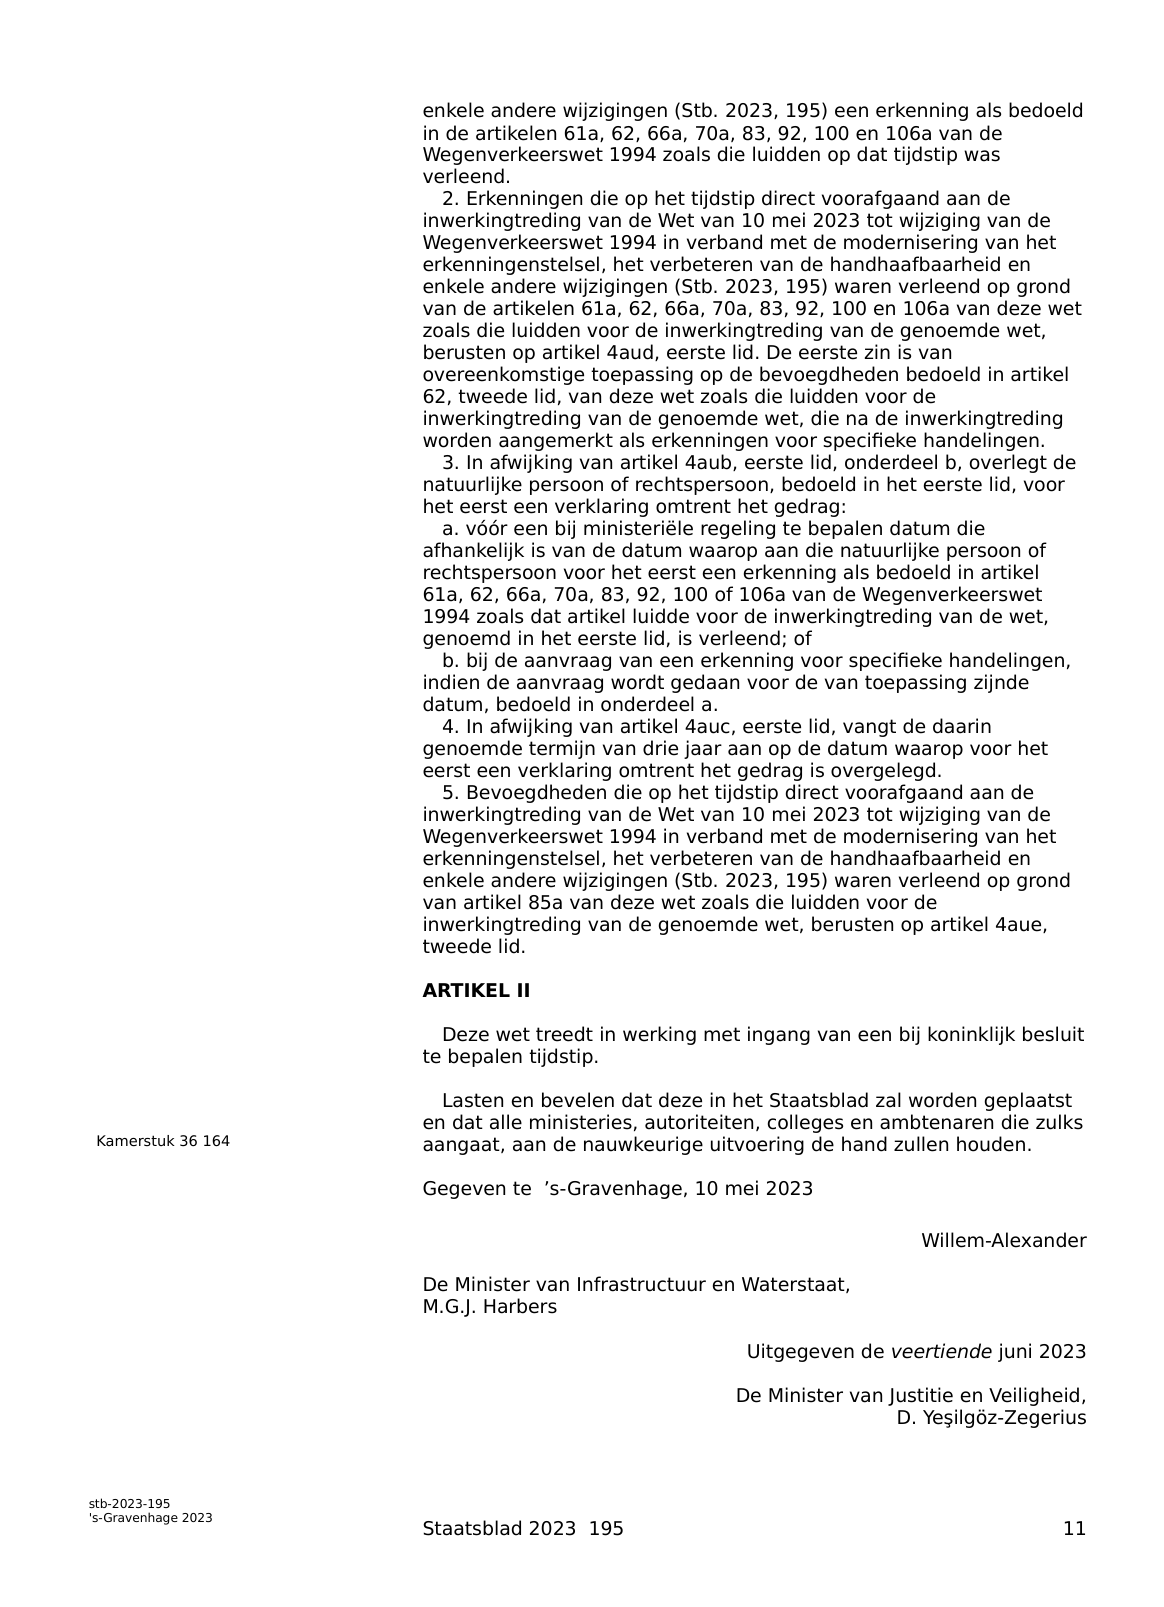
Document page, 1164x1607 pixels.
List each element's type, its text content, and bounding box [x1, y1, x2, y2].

text Kamerstuk 36 164 [77, 1133, 396, 1150]
text 5. Bevoegdheden die op het tijdstip direct voorafgaand aan de inwerkingtreding van de Wet van 10 mei 2023 tot wijziging van de Wegenverkeerswet 1994 in verband met de modernisering van het erkenningenstelsel, het verbeteren van de handhaafbaarheid en enkele andere wijzigingen (Stb. 2023, 195) waren verleend op grond van artikel 85a van deze wet zoals die luidden voor de inwerkingtreding van de genoemde wet, berusten op artikel 4aue, tweede lid. [422, 782, 1087, 958]
text enkele andere wijzigingen (Stb. 2023, 195) een erkenning als bedoeld in de artikelen 61a, 62, 66a, 70a, 83, 92, 100 en 106a van de Wegenverkeerswet 1994 zoals die luidden op dat tijdstip was verleend. [422, 100, 1087, 188]
text Gegeven te ’s-Gravenhage, 10 mei 2023 [422, 1178, 1087, 1200]
text De Minister van Infrastructuur en Waterstaat, M.G.J. Harbers [422, 1274, 1087, 1318]
text 3. In afwijking van artikel 4aub, eerste lid, onderdeel b, overlegt de natuurlijke persoon of rechtspersoon, bedoeld in het eerste lid, voor het eerst een verklaring omtrent het gedrag: [422, 452, 1087, 518]
text 2. Erkenningen die op het tijdstip direct voorafgaand aan de inwerkingtreding van de Wet van 10 mei 2023 tot wijziging van de Wegenverkeerswet 1994 in verband met de modernisering van het erkenningenstelsel, het verbeteren van de handhaafbaarheid en enkele andere wijzigingen (Stb. 2023, 195) waren verleend op grond van de artikelen 61a, 62, 66a, 70a, 83, 92, 100 en 106a van deze wet zoals die luidden voor de inwerkingtreding van de genoemde wet, berusten op artikel 4aud, eerste lid. De eerste zin is van overeenkomstige toepassing op de bevoegdheden bedoeld in artikel 62, tweede lid, van deze wet zoals die luidden voor de inwerkingtreding van de genoemde wet, die na de inwerkingtreding worden aangemerkt als erkenningen voor specifieke handelingen. [422, 188, 1087, 452]
text Willem-Alexander [422, 1230, 1087, 1252]
text a. vóór een bij ministeriële regeling te bepalen datum die afhankelijk is van de datum waarop aan die natuurlijke persoon of rechtspersoon voor het eerst een erkenning als bedoeld in artikel 61a, 62, 66a, 70a, 83, 92, 100 of 106a van de Wegenverkeerswet 1994 zoals dat artikel luidde voor de inwerkingtreding van de wet, genoemd in het eerste lid, is verleend; of [422, 518, 1087, 650]
text stb-2023-195 [88, 1497, 323, 1511]
text Lasten en bevelen dat deze in het Staatsblad zal worden geplaatst en dat alle ministeries, autoriteiten, colleges en ambtenaren die zulks aangaat, aan de nauwkeurige uitvoering de hand zullen houden. [422, 1090, 1087, 1156]
subtitle ARTIKEL II [422, 980, 1087, 1002]
text 4. In afwijking van artikel 4auc, eerste lid, vangt de daarin genoemde termijn van drie jaar aan op de datum waarop voor het eerst een verklaring omtrent het gedrag is overgelegd. [422, 716, 1087, 782]
text 's-Gravenhage 2023 [88, 1511, 323, 1525]
text Deze wet treedt in werking met ingang van een bij koninklijk besluit te bepalen tijdstip. [422, 1024, 1087, 1068]
text Uitgegeven de veertiende juni 2023 [422, 1341, 1087, 1362]
text De Minister van Justitie en Veiligheid, D. Yeşilgöz-Zegerius [422, 1385, 1087, 1429]
text b. bij de aanvraag van een erkenning voor specifieke handelingen, indien de aanvraag wordt gedaan voor de van toepassing zijnde datum, bedoeld in onderdeel a. [422, 650, 1087, 716]
